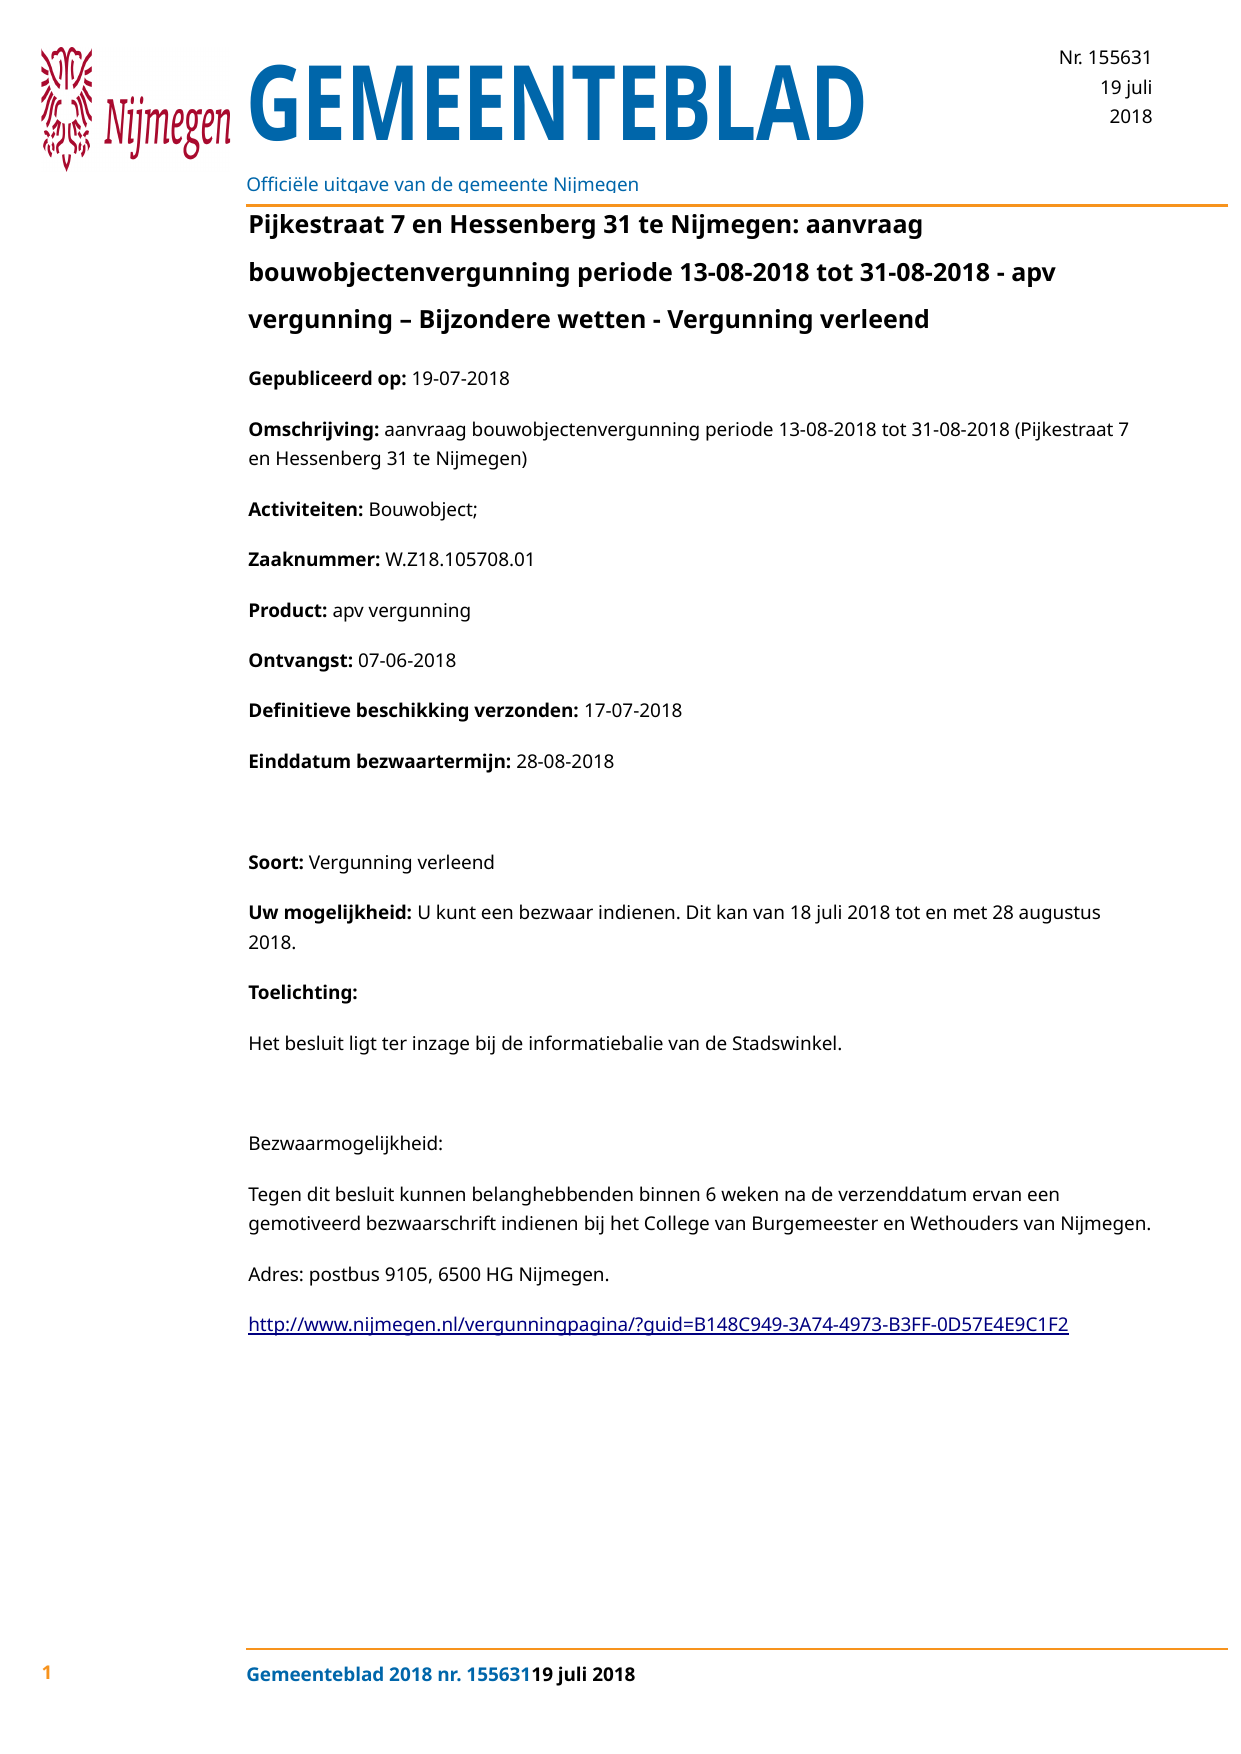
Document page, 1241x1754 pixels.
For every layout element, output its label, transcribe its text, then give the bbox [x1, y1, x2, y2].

text Gepubliceerd op: 19-07-2018 [248, 366, 1152, 391]
text Bezwaarmogelijkheid: [248, 1131, 1152, 1156]
text Activiteiten: Bouwobject; [248, 496, 1152, 522]
text Pijkestraat 7 en Hessenberg 31 te Nijmegen: aanvraag bouwobjectenvergunning periode 13-08-2018 tot 31-08-2018 - apv vergunning – Bijzondere wetten - Vergunning verleend [248, 207, 1152, 336]
text Zaaknummer: W.Z18.105708.01 [248, 546, 1152, 572]
text Definitieve beschikking verzonden: 17-07-2018 [248, 698, 1152, 723]
text Adres: postbus 9105, 6500 HG Nijmegen. [248, 1261, 1152, 1287]
text Tegen dit besluit kunnen belanghebbenden binnen 6 weken na de verzenddatum ervan een gemotiveerd bezwaarschrift indienen bij het College van Burgemeester en Wethouders van Nijmegen. [248, 1181, 1152, 1236]
text Uw mogelijkheid: U kunt een bezwaar indienen. Dit kan van 18 juli 2018 tot en met 28 augustus 2018. [248, 899, 1152, 954]
text Ontvangst: 07-06-2018 [248, 647, 1152, 673]
text Omschrijving: aanvraag bouwobjectenvergunning periode 13-08-2018 tot 31-08-2018 (Pijkestraat 7 en Hessenberg 31 te Nijmegen) [248, 416, 1152, 471]
text Soort: Vergunning verleend [248, 849, 1152, 874]
text Het besluit ligt ter inzage bij de informatiebalie van de Stadswinkel. [248, 1030, 1152, 1055]
text Einddatum bezwaartermijn: 28-08-2018 [248, 748, 1152, 774]
text Product: apv vergunning [248, 597, 1152, 622]
text http://www.nijmegen.nl/vergunningpagina/?guid=B148C949-3A74-4973-B3FF-0D57E4E9C1F2 [248, 1311, 1152, 1337]
text Toelichting: [248, 979, 1152, 1005]
picture [41, 47, 231, 172]
